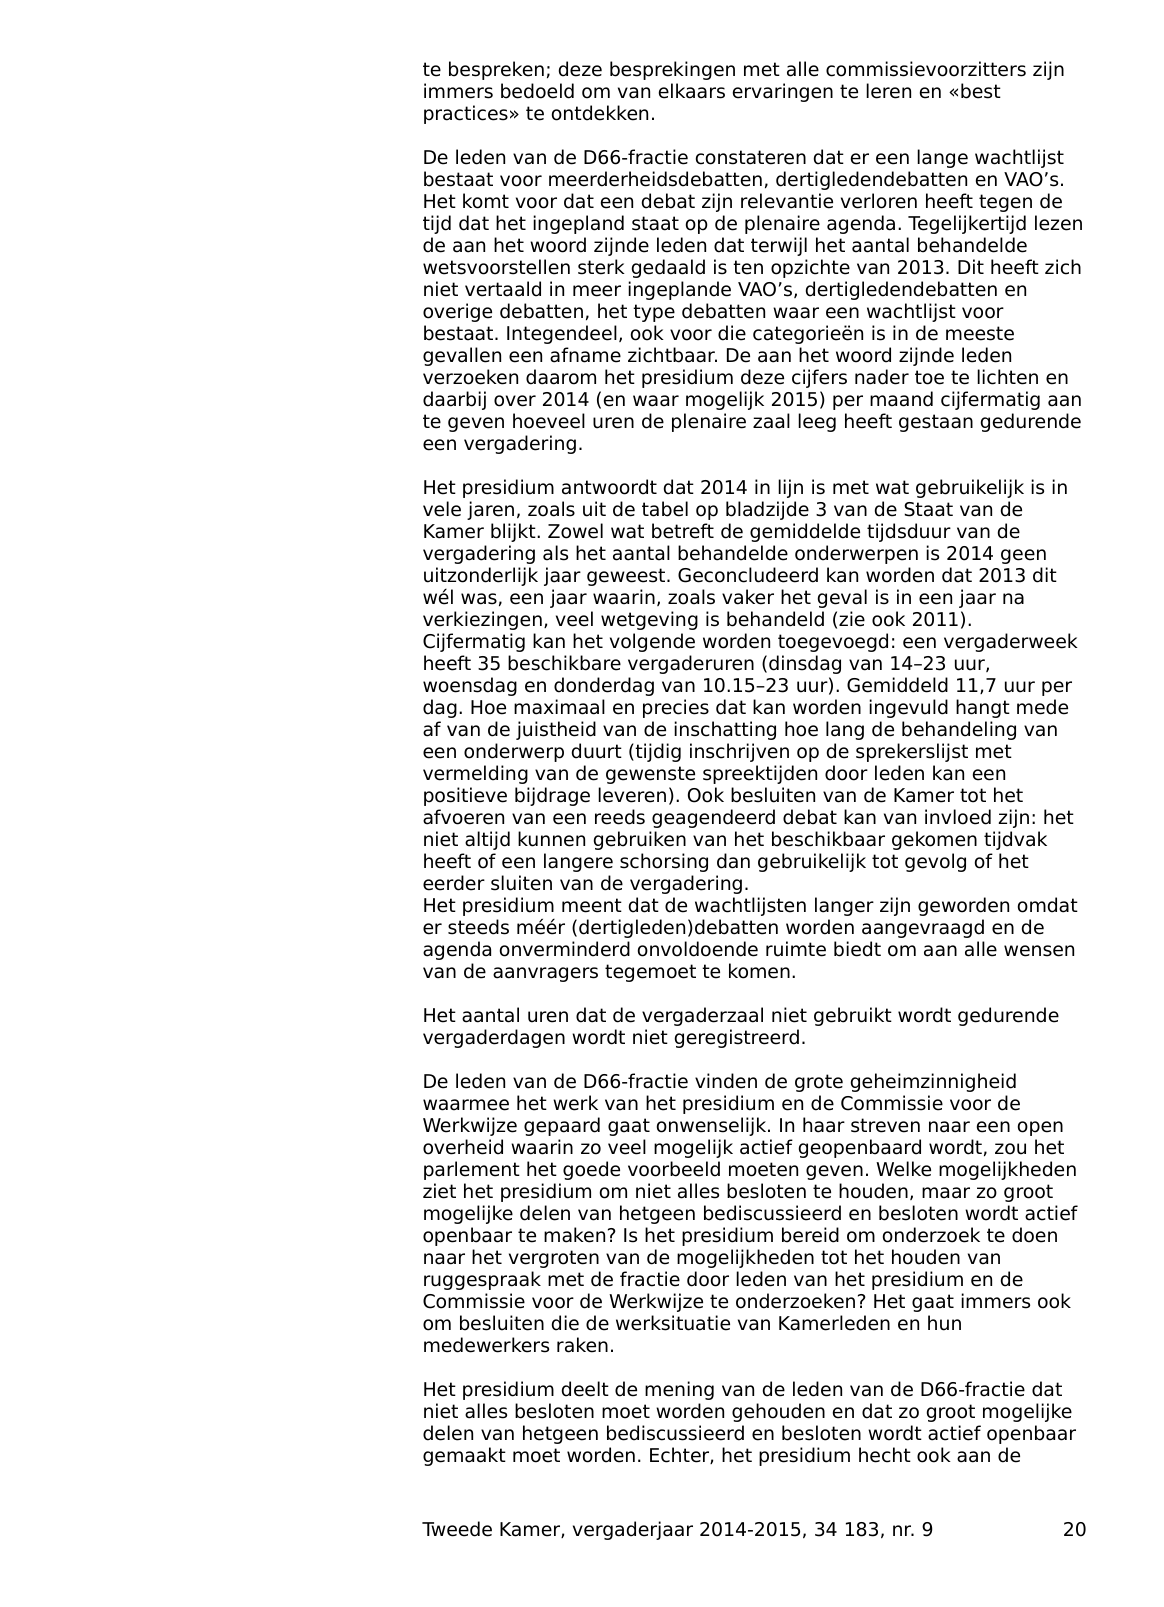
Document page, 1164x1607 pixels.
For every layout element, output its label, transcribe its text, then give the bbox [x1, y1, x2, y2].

text De leden van de D66-fractie constateren dat er een lange wachtlijst bestaat voor meerderheidsdebatten, dertigledendebatten en VAO’s. Het komt voor dat een debat zijn relevantie verloren heeft tegen de tijd dat het ingepland staat op de plenaire agenda. Tegelijkertijd lezen de aan het woord zijnde leden dat terwijl het aantal behandelde wetsvoorstellen sterk gedaald is ten opzichte van 2013. Dit heeft zich niet vertaald in meer ingeplande VAO’s, dertigledendebatten en overige debatten, het type debatten waar een wachtlijst voor bestaat. Integendeel, ook voor die categorieën is in de meeste gevallen een afname zichtbaar. De aan het woord zijnde leden verzoeken daarom het presidium deze cijfers nader toe te lichten en daarbij over 2014 (en waar mogelijk 2015) per maand cijfermatig aan te geven hoeveel uren de plenaire zaal leeg heeft gestaan gedurende een vergadering. [422, 147, 1087, 455]
text te bespreken; deze besprekingen met alle commissievoorzitters zijn immers bedoeld om van elkaars ervaringen te leren en «best practices» te ontdekken. [422, 59, 1087, 125]
text De leden van de D66-fractie vinden de grote geheimzinnigheid waarmee het werk van het presidium en de Commissie voor de Werkwijze gepaard gaat onwenselijk. In haar streven naar een open overheid waarin zo veel mogelijk actief geopenbaard wordt, zou het parlement het goede voorbeeld moeten geven. Welke mogelijkheden ziet het presidium om niet alles besloten te houden, maar zo groot mogelijke delen van hetgeen bediscussieerd en besloten wordt actief openbaar te maken? Is het presidium bereid om onderzoek te doen naar het vergroten van de mogelijkheden tot het houden van ruggespraak met de fractie door leden van het presidium en de Commissie voor de Werkwijze te onderzoeken? Het gaat immers ook om besluiten die de werksituatie van Kamerleden en hun medewerkers raken. [422, 1071, 1087, 1357]
text Cijfermatig kan het volgende worden toegevoegd: een vergaderweek heeft 35 beschikbare vergaderuren (dinsdag van 14–23 uur, woensdag en donderdag van 10.15–23 uur). Gemiddeld 11,7 uur per dag. Hoe maximaal en precies dat kan worden ingevuld hangt mede af van de juistheid van de inschatting hoe lang de behandeling van een onderwerp duurt (tijdig inschrijven op de sprekerslijst met vermelding van de gewenste spreektijden door leden kan een positieve bijdrage leveren). Ook besluiten van de Kamer tot het afvoeren van een reeds geagendeerd debat kan van invloed zijn: het niet altijd kunnen gebruiken van het beschikbaar gekomen tijdvak heeft of een langere schorsing dan gebruikelijk tot gevolg of het eerder sluiten van de vergadering. [422, 631, 1087, 895]
text Het aantal uren dat de vergaderzaal niet gebruikt wordt gedurende vergaderdagen wordt niet geregistreerd. [422, 1005, 1087, 1049]
text Het presidium deelt de mening van de leden van de D66-fractie dat niet alles besloten moet worden gehouden en dat zo groot mogelijke delen van hetgeen bediscussieerd en besloten wordt actief openbaar gemaakt moet worden. Echter, het presidium hecht ook aan de [422, 1379, 1087, 1467]
text Het presidium antwoordt dat 2014 in lijn is met wat gebruikelijk is in vele jaren, zoals uit de tabel op bladzijde 3 van de Staat van de Kamer blijkt. Zowel wat betreft de gemiddelde tijdsduur van de vergadering als het aantal behandelde onderwerpen is 2014 geen uitzonderlijk jaar geweest. Geconcludeerd kan worden dat 2013 dit wél was, een jaar waarin, zoals vaker het geval is in een jaar na verkiezingen, veel wetgeving is behandeld (zie ook 2011). [422, 477, 1087, 631]
text Het presidium meent dat de wachtlijsten langer zijn geworden omdat er steeds méér (dertigleden)debatten worden aangevraagd en de agenda onverminderd onvoldoende ruimte biedt om aan alle wensen van de aanvragers tegemoet te komen. [422, 895, 1087, 983]
